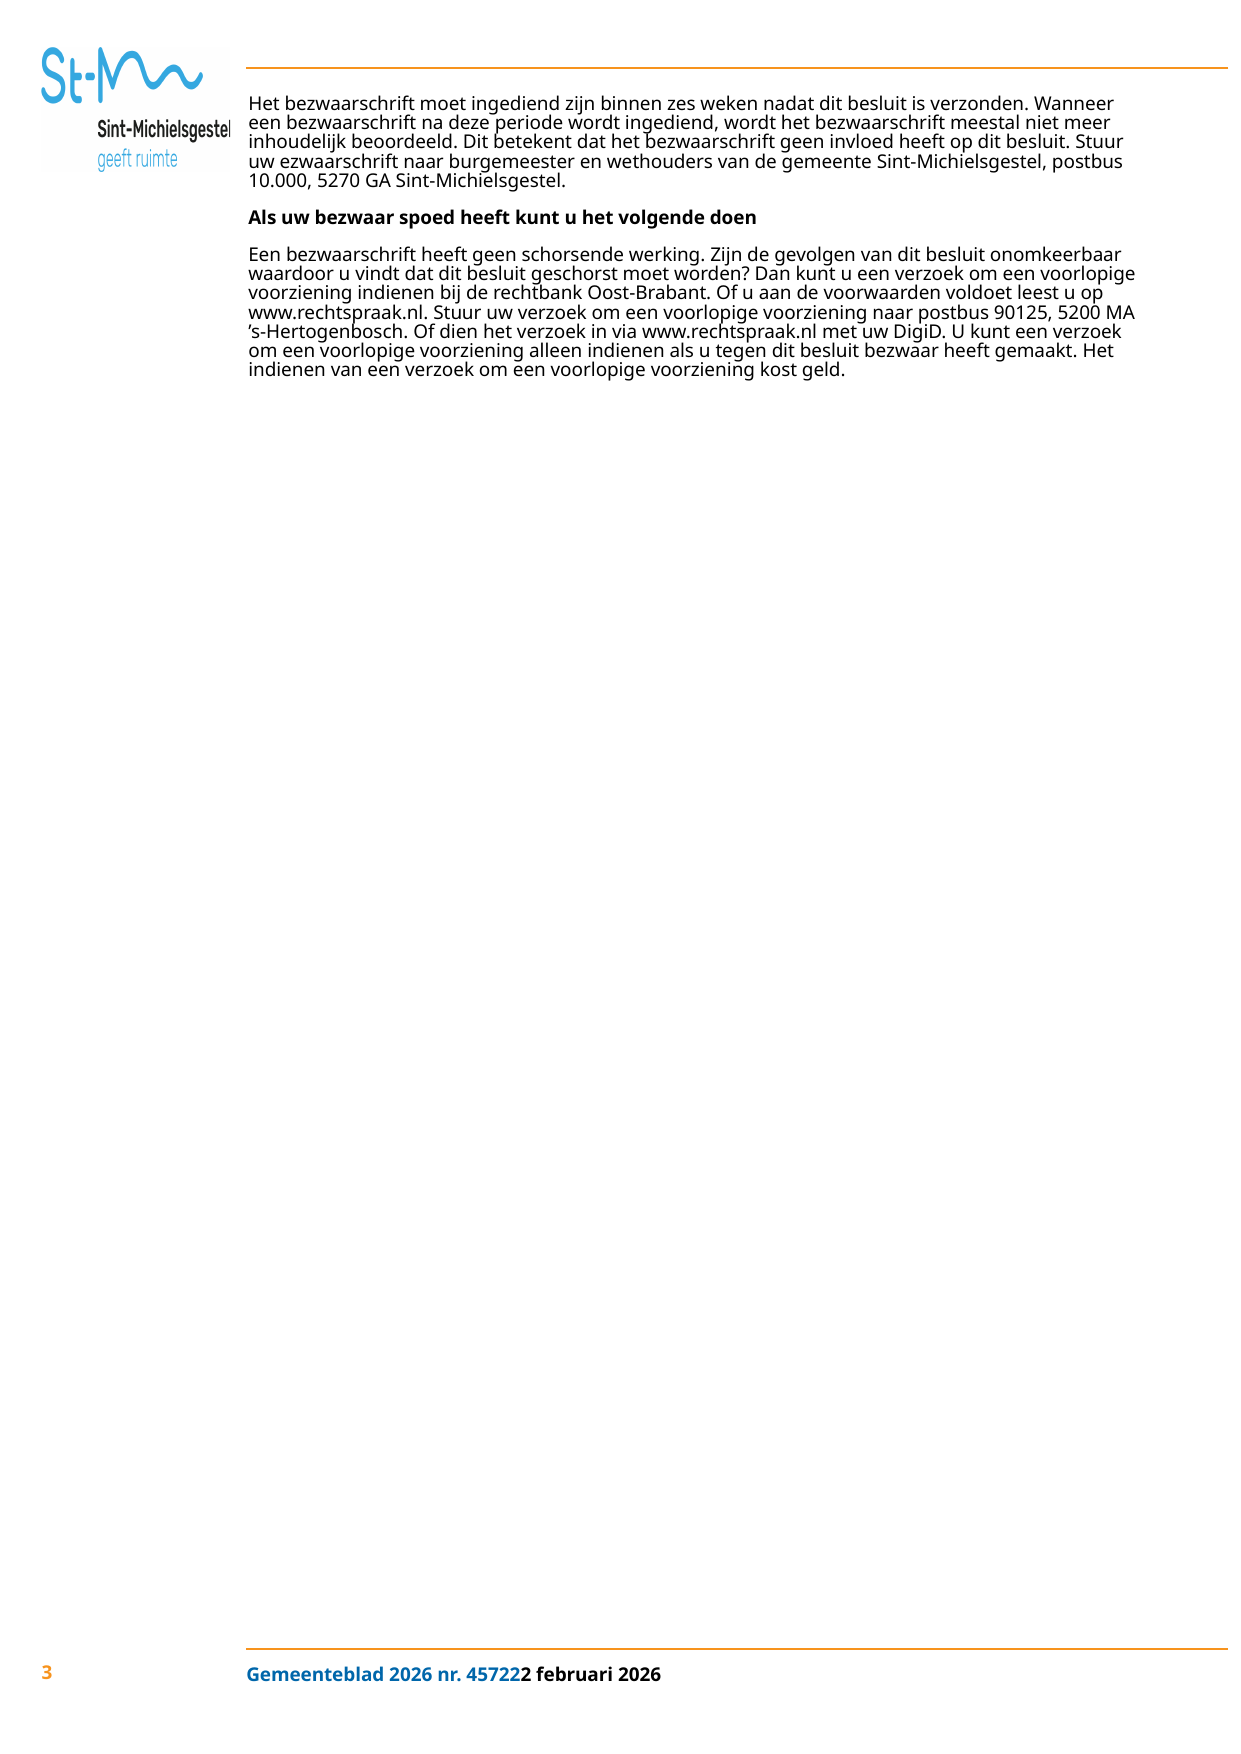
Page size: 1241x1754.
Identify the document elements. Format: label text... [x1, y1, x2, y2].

picture [41, 47, 231, 172]
text Het bezwaarschrift moet ingediend zijn binnen zes weken nadat dit besluit is verzonden. Wanneer een bezwaarschrift na deze periode wordt ingediend, wordt het bezwaarschrift meestal niet meer inhoudelijk beoordeeld. Dit betekent dat het bezwaarschrift geen invloed heeft op dit besluit. Stuur uw ezwaarschrift naar burgemeester en wethouders van de gemeente Sint-Michielsgestel, postbus 10.000, 5270 GA Sint-Michielsgestel. [248, 95, 1152, 191]
text Als uw bezwaar spoed heeft kunt u het volgende doen [248, 209, 1152, 228]
text Een bezwaarschrift heeft geen schorsende werking. Zijn de gevolgen van dit besluit onomkeerbaar waardoor u vindt dat dit besluit geschorst moet worden? Dan kunt u een verzoek om een voorlopige voorziening indienen bij de rechtbank Oost-Brabant. Of u aan de voorwaarden voldoet leest u op www.rechtspraak.nl. Stuur uw verzoek om een voorlopige voorziening naar postbus 90125, 5200 MA ’s-Hertogenbosch. Of dien het verzoek in via www.rechtspraak.nl met uw DigiD. U kunt een verzoek om een voorlopige voorziening alleen indienen als u tegen dit besluit bezwaar heeft gemaakt. Het indienen van een verzoek om een voorlopige voorziening kost geld. [248, 246, 1152, 381]
